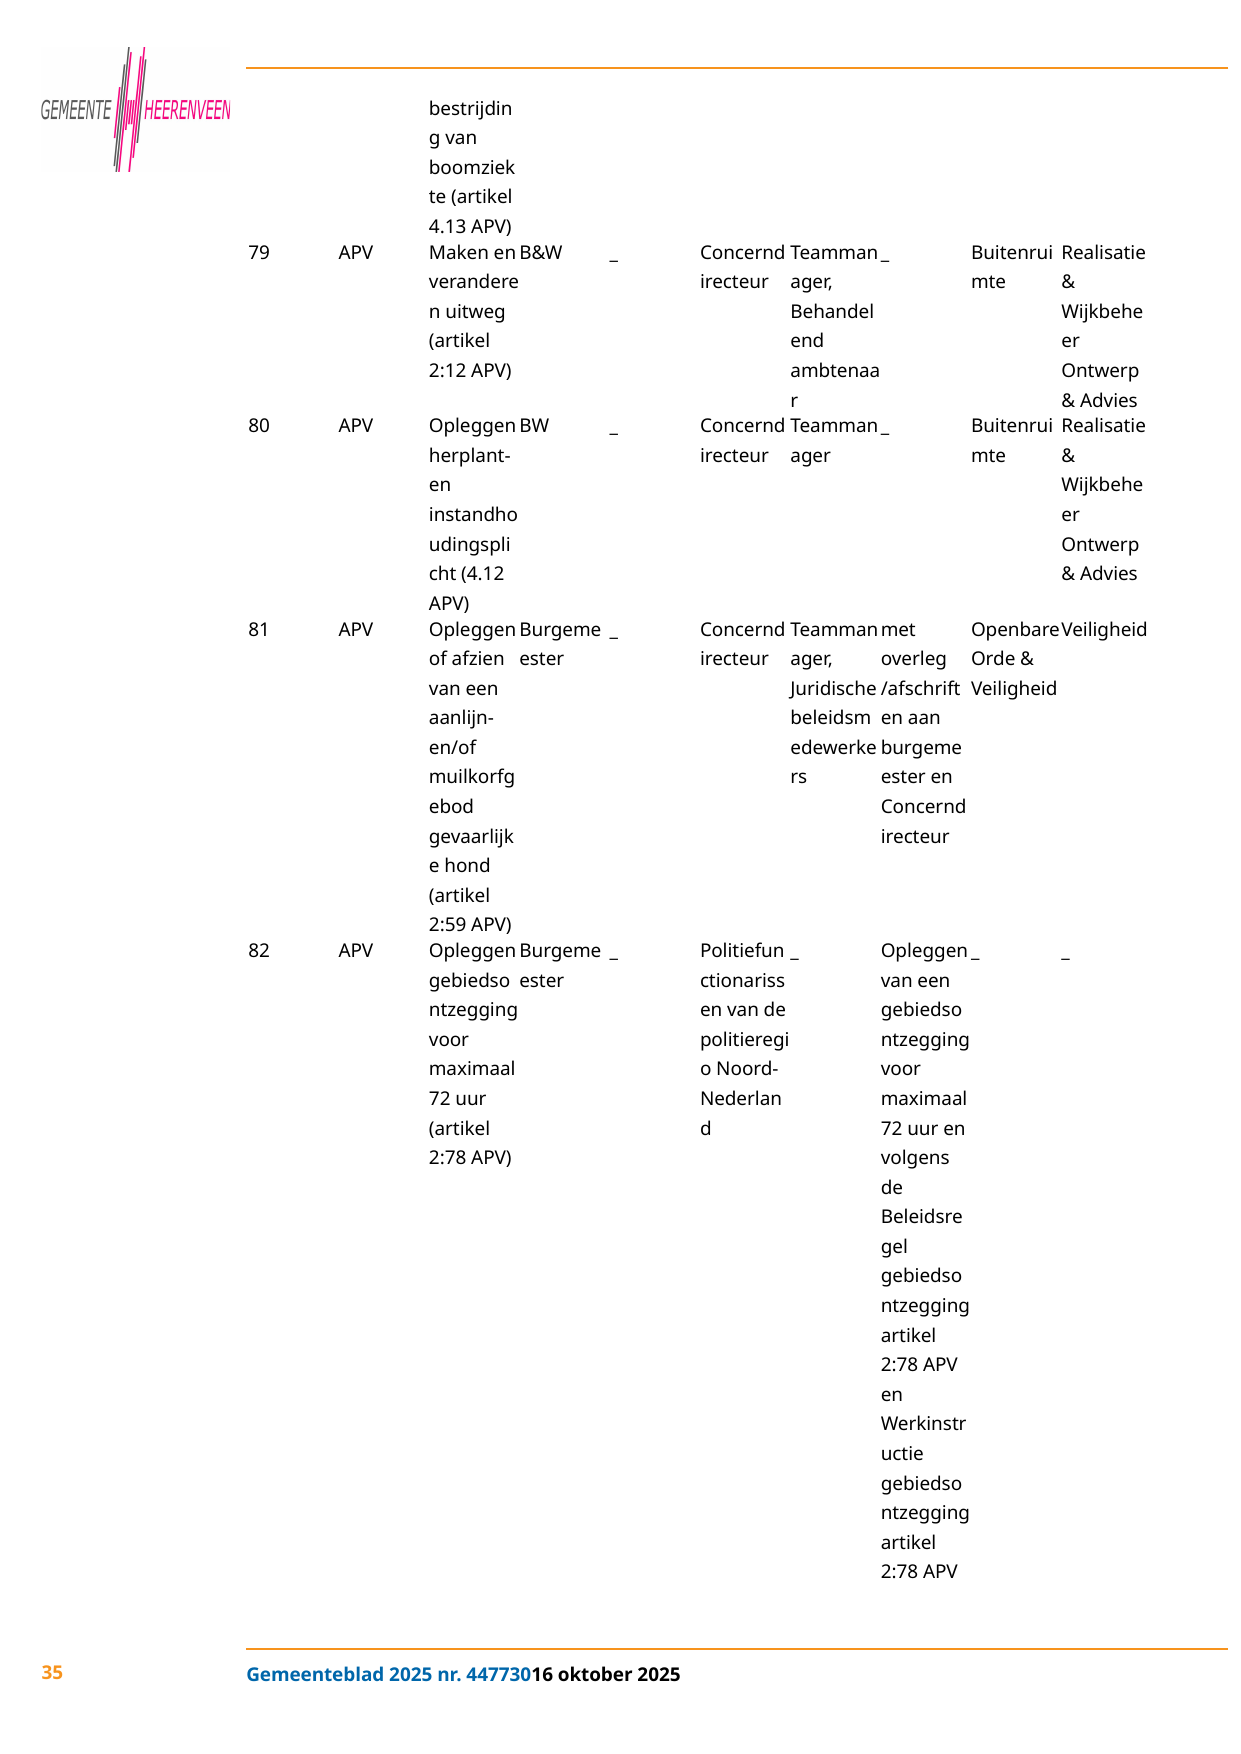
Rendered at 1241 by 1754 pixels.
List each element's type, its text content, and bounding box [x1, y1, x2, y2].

table_cell [338, 95, 429, 239]
table_cell 79 [248, 239, 338, 412]
table_cell bestrijding van boomziekte (artikel 4.13 APV) [429, 95, 519, 239]
table_cell APV [338, 413, 429, 616]
table_cell [790, 95, 881, 239]
table_cell _ [971, 937, 1061, 1584]
table_cell [881, 95, 971, 239]
table_cell APV [338, 937, 429, 1584]
table_cell _ [609, 239, 700, 412]
table_cell Concerndirecteur [700, 616, 790, 937]
table_cell BW [519, 413, 609, 616]
table_cell _ [609, 937, 700, 1584]
table_cell _ [609, 616, 700, 937]
table_cell Opleggen herplant- en instandhoudingsplicht (4.12 APV) [429, 413, 519, 616]
table_cell [248, 95, 338, 239]
table_cell Teammanager [790, 413, 881, 616]
table_cell 81 [248, 616, 338, 937]
table_cell _ [1061, 937, 1152, 1584]
table_cell Concerndirecteur [700, 413, 790, 616]
table_cell Opleggen van een gebiedsontzegging voor maximaal 72 uur en volgens de Beleidsregel gebiedsontzegging artikel 2:78 APV en Werkinstructie gebiedsontzegging artikel 2:78 APV [881, 937, 971, 1584]
table_cell Realisatie & Wijkbeheer Ontwerp & Advies [1061, 413, 1152, 616]
table_cell B&W [519, 239, 609, 412]
table_cell [609, 95, 700, 239]
table_cell _ [790, 937, 881, 1584]
table_cell _ [881, 413, 971, 616]
table_cell Buitenruimte [971, 413, 1061, 616]
table_cell Teammanager, Behandelend ambtenaar [790, 239, 881, 412]
table_cell met overleg /afschriften aan burgemeester en Concerndirecteur [881, 616, 971, 937]
table_cell _ [609, 413, 700, 616]
table_cell Maken en veranderen uitweg (artikel 2:12 APV) [429, 239, 519, 412]
table_cell 80 [248, 413, 338, 616]
table_cell [971, 95, 1061, 239]
table_cell APV [338, 239, 429, 412]
table_cell Burgemeester [519, 937, 609, 1584]
table_cell [1061, 95, 1152, 239]
table_cell Burgemeester [519, 616, 609, 937]
table_cell Opleggen gebiedsontzegging voor maximaal 72 uur (artikel 2:78 APV) [429, 937, 519, 1584]
table_cell APV [338, 616, 429, 937]
table_cell Buitenruimte [971, 239, 1061, 412]
table_cell _ [881, 239, 971, 412]
table_cell [700, 95, 790, 239]
table_cell Politiefunctionarissen van de politieregio Noord- Nederland [700, 937, 790, 1584]
picture [41, 47, 231, 172]
table_cell Openbare Orde & Veiligheid [971, 616, 1061, 937]
table_cell [519, 95, 609, 239]
table_cell 82 [248, 937, 338, 1584]
table_cell Opleggen of afzien van een aanlijn- en/of muilkorfgebod gevaarlijke hond (artikel 2:59 APV) [429, 616, 519, 937]
table_cell Realisatie & Wijkbeheer Ontwerp & Advies [1061, 239, 1152, 412]
table_cell Concerndirecteur [700, 239, 790, 412]
table_cell Veiligheid [1061, 616, 1152, 937]
table_cell Teammanager, Juridische beleidsmedewerkers [790, 616, 881, 937]
